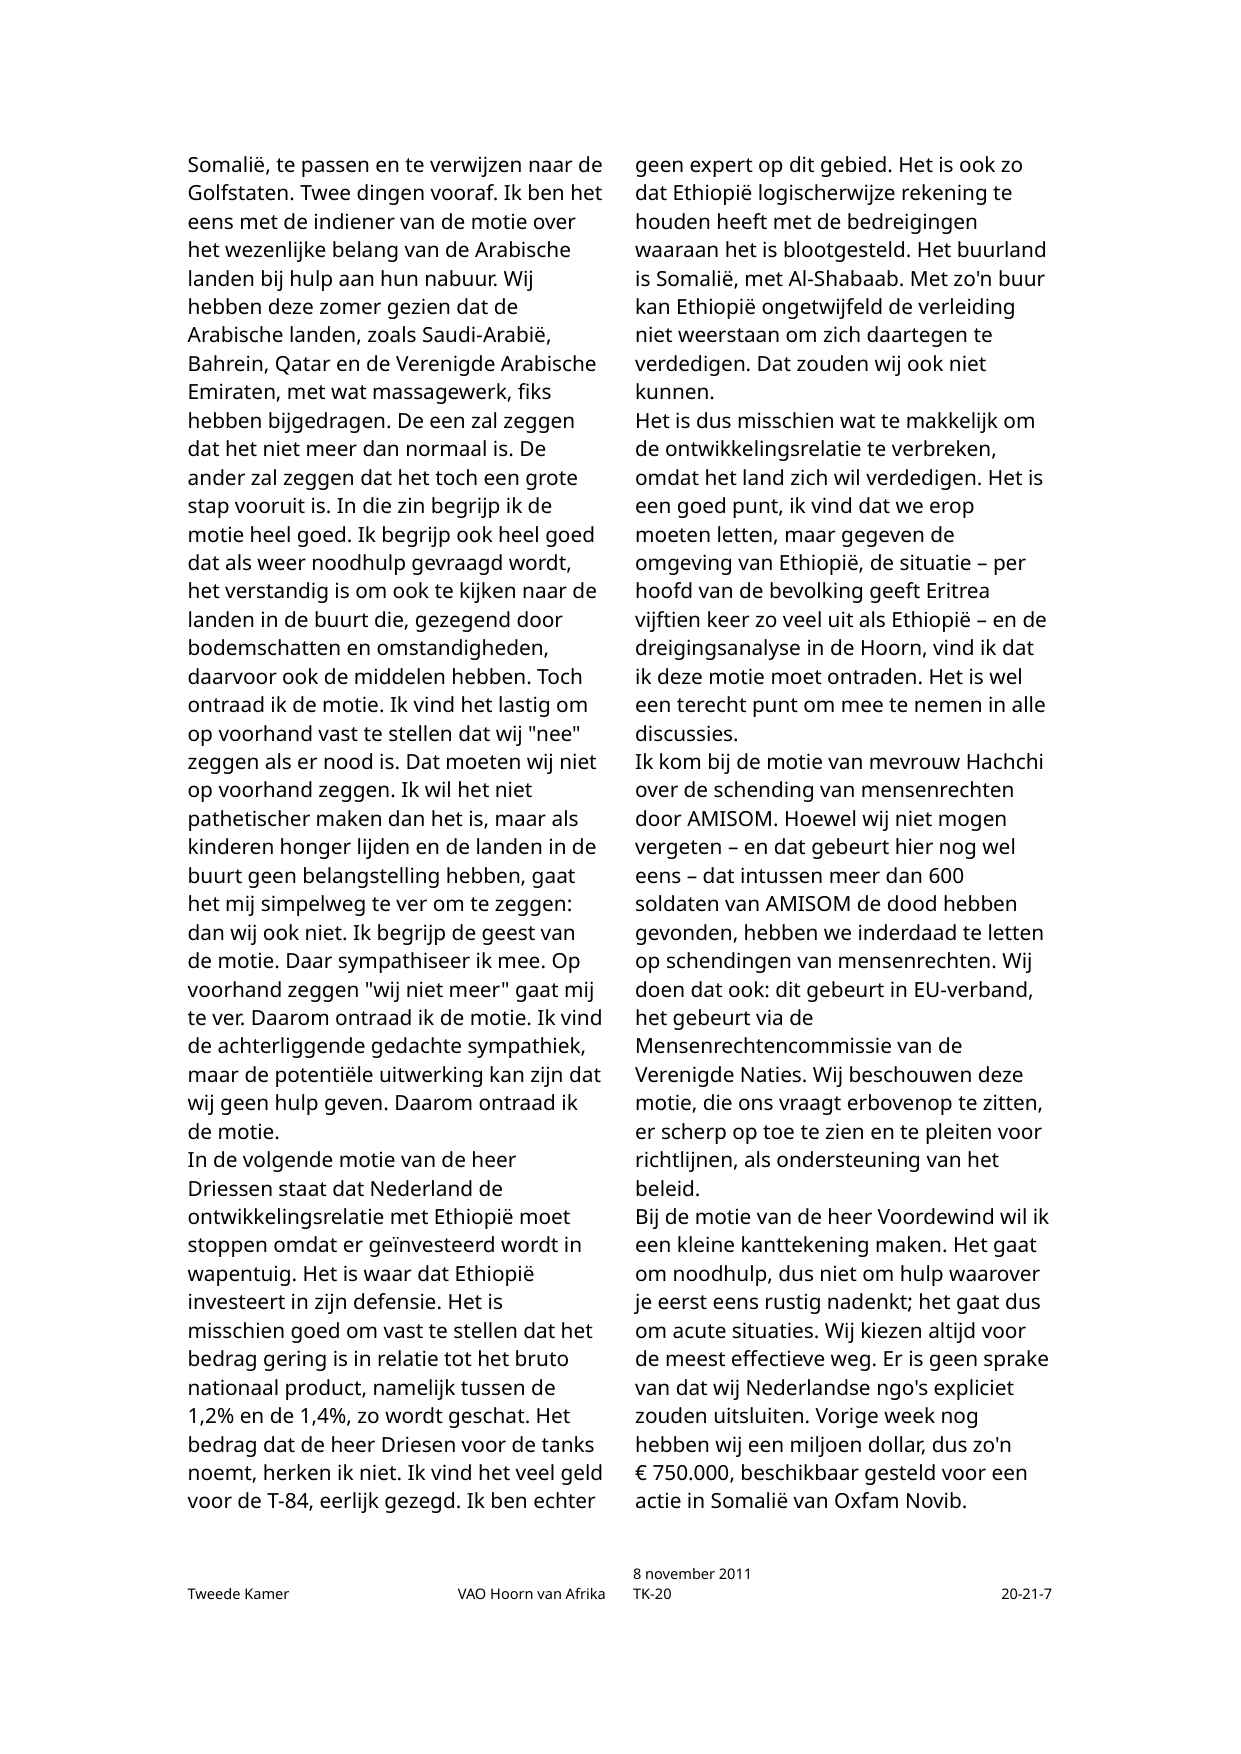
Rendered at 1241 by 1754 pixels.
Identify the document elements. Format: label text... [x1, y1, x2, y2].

text Het is dus misschien wat te makkelijk om de ontwikkelingsrelatie te verbreken, omdat het land zich wil verdedigen. Het is een goed punt, ik vind dat we erop moeten letten, maar gegeven de omgeving van Ethiopië, de situatie – per hoofd van de bevolking geeft Eritrea vijftien keer zo veel uit als Ethiopië – en de dreigingsanalyse in de Hoorn, vind ik dat ik deze motie moet ontraden. Het is wel een terecht punt om mee te nemen in alle discussies. [635, 406, 1053, 747]
text Somalië, te passen en te verwijzen naar de Golfstaten. Twee dingen vooraf. Ik ben het eens met de indiener van de motie over het wezenlijke belang van de Arabische landen bij hulp aan hun nabuur. Wij hebben deze zomer gezien dat de Arabische landen, zoals Saudi-Arabië, Bahrein, Qatar en de Verenigde Arabische Emiraten, met wat massagewerk, fiks hebben bijgedragen. De een zal zeggen dat het niet meer dan normaal is. De ander zal zeggen dat het toch een grote stap vooruit is. In die zin begrijp ik de motie heel goed. Ik begrijp ook heel goed dat als weer noodhulp gevraagd wordt, het verstandig is om ook te kijken naar de landen in de buurt die, gezegend door bodemschatten en omstandigheden, daarvoor ook de middelen hebben. Toch ontraad ik de motie. Ik vind het lastig om op voorhand vast te stellen dat wij "nee" zeggen als er nood is. Dat moeten wij niet op voorhand zeggen. Ik wil het niet pathetischer maken dan het is, maar als kinderen honger lijden en de landen in de buurt geen belangstelling hebben, gaat het mij simpelweg te ver om te zeggen: dan wij ook niet. Ik begrijp de geest van de motie. Daar sympathiseer ik mee. Op voorhand zeggen "wij niet meer" gaat mij te ver. Daarom ontraad ik de motie. Ik vind de achterliggende gedachte sympathiek, maar de potentiële uitwerking kan zijn dat wij geen hulp geven. Daarom ontraad ik de motie. [187, 150, 605, 1145]
text In de volgende motie van de heer Driessen staat dat Nederland de ontwikkelingsrelatie met Ethiopië moet stoppen omdat er geïnvesteerd wordt in wapentuig. Het is waar dat Ethiopië investeert in zijn defensie. Het is misschien goed om vast te stellen dat het bedrag gering is in relatie tot het bruto nationaal product, namelijk tussen de 1,2% en de 1,4%, zo wordt geschat. Het bedrag dat de heer Driesen voor de tanks noemt, herken ik niet. Ik vind het veel geld voor de T-84, eerlijk gezegd. Ik ben echter [187, 1145, 605, 1515]
text Bij de motie van de heer Voordewind wil ik een kleine kanttekening maken. Het gaat om noodhulp, dus niet om hulp waarover je eerst eens rustig nadenkt; het gaat dus om acute situaties. Wij kiezen altijd voor de meest effectieve weg. Er is geen sprake van dat wij Nederlandse ngo's expliciet zouden uitsluiten. Vorige week nog hebben wij een miljoen dollar, dus zo'n € 750.000, beschikbaar gesteld voor een actie in Somalië van Oxfam Novib. [635, 1202, 1053, 1515]
text Ik kom bij de motie van mevrouw Hachchi over de schending van mensenrechten door AMISOM. Hoewel wij niet mogen vergeten – en dat gebeurt hier nog wel eens – dat intussen meer dan 600 soldaten van AMISOM de dood hebben gevonden, hebben we inderdaad te letten op schendingen van mensenrechten. Wij doen dat ook: dit gebeurt in EU-verband, het gebeurt via de Mensenrechtencommissie van de Verenigde Naties. Wij beschouwen deze motie, die ons vraagt erbovenop te zitten, er scherp op toe te zien en te pleiten voor richtlijnen, als ondersteuning van het beleid. [635, 747, 1053, 1202]
text geen expert op dit gebied. Het is ook zo dat Ethiopië logischerwijze rekening te houden heeft met de bedreigingen waaraan het is blootgesteld. Het buurland is Somalië, met Al-Shabaab. Met zo'n buur kan Ethiopië ongetwijfeld de verleiding niet weerstaan om zich daartegen te verdedigen. Dat zouden wij ook niet kunnen. [635, 150, 1053, 406]
